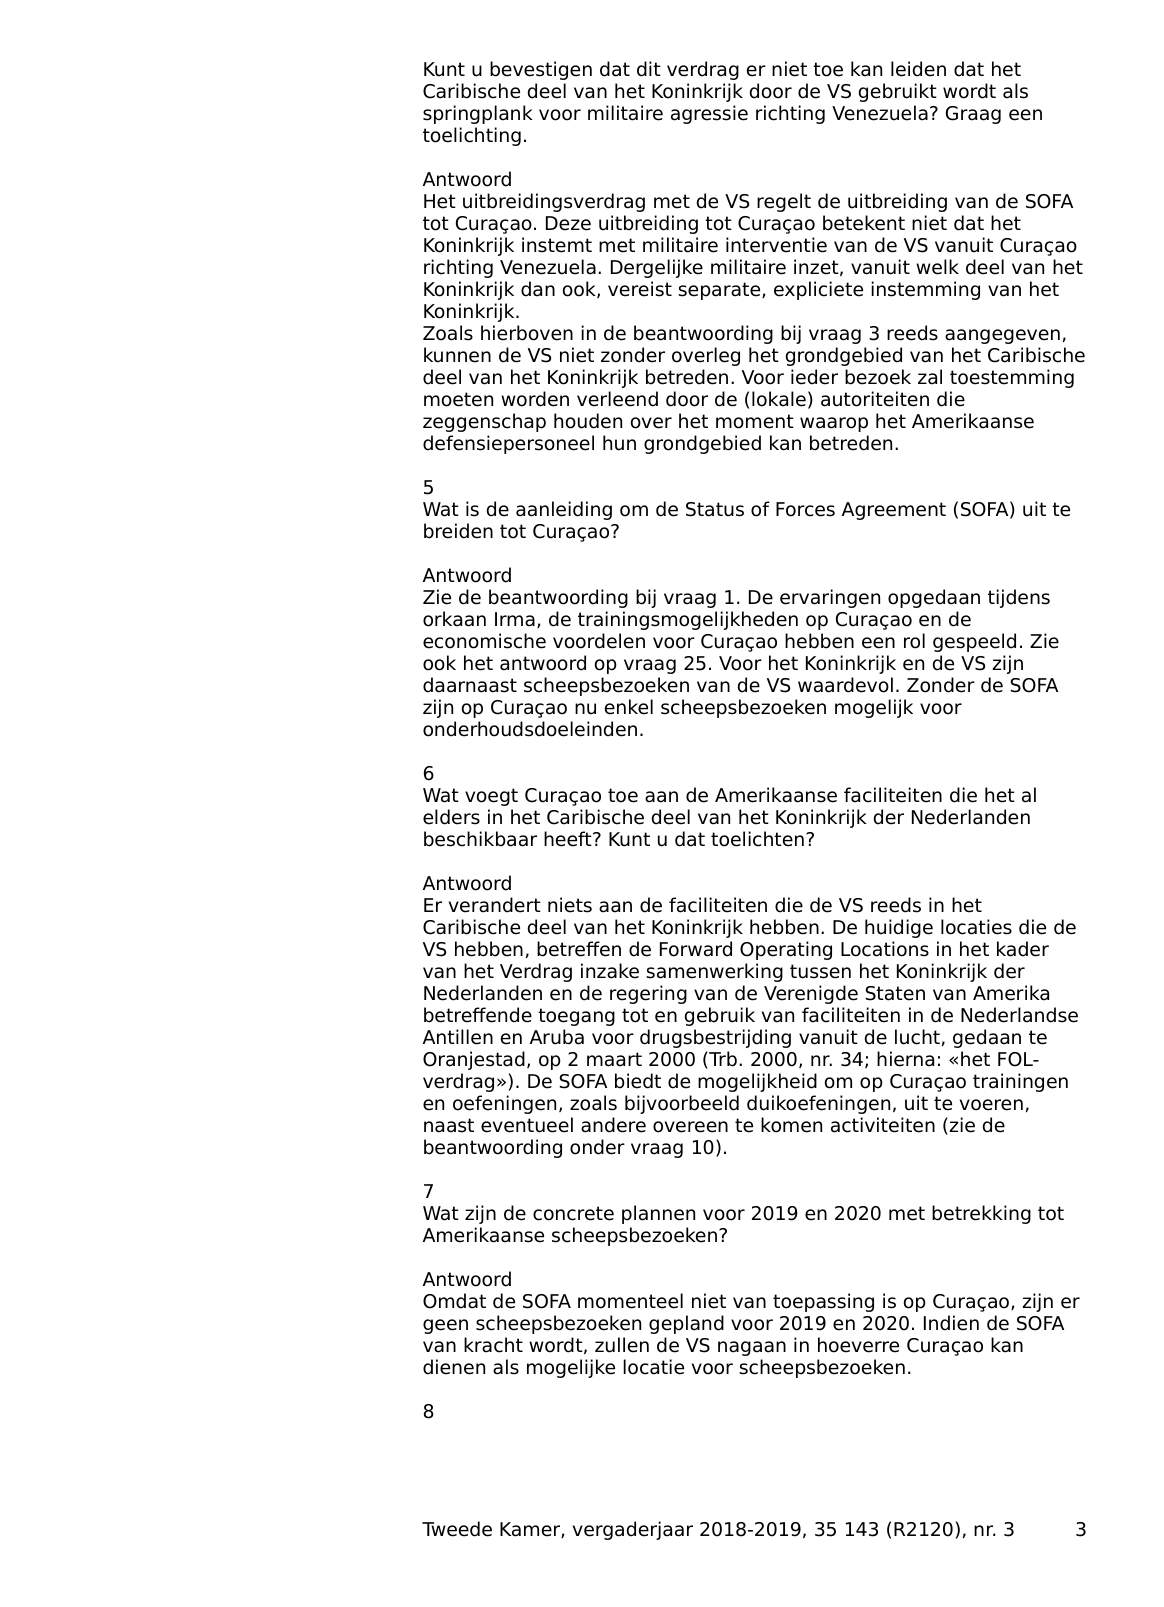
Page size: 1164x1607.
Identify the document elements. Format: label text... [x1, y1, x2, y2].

text Zie de beantwoording bij vraag 1. De ervaringen opgedaan tijdens orkaan Irma, de trainingsmogelijkheden op Curaçao en de economische voordelen voor Curaçao hebben een rol gespeeld. Zie ook het antwoord op vraag 25. Voor het Koninkrijk en de VS zijn daarnaast scheepsbezoeken van de VS waardevol. Zonder de SOFA zijn op Curaçao nu enkel scheepsbezoeken mogelijk voor onderhoudsdoeleinden. [422, 587, 1087, 741]
text Het uitbreidingsverdrag met de VS regelt de uitbreiding van de SOFA tot Curaçao. Deze uitbreiding tot Curaçao betekent niet dat het Koninkrijk instemt met militaire interventie van de VS vanuit Curaçao richting Venezuela. Dergelijke militaire inzet, vanuit welk deel van het Koninkrijk dan ook, vereist separate, expliciete instemming van het Koninkrijk. [422, 191, 1087, 323]
text 6 [422, 763, 1087, 785]
text 8 [422, 1401, 1087, 1423]
text 5 [422, 477, 1087, 499]
text Antwoord [422, 1269, 1087, 1291]
text 7 [422, 1181, 1087, 1203]
text Antwoord [422, 169, 1087, 191]
text Antwoord [422, 873, 1087, 895]
text Omdat de SOFA momenteel niet van toepassing is op Curaçao, zijn er geen scheepsbezoeken gepland voor 2019 en 2020. Indien de SOFA van kracht wordt, zullen de VS nagaan in hoeverre Curaçao kan dienen als mogelijke locatie voor scheepsbezoeken. [422, 1291, 1087, 1379]
text Antwoord [422, 565, 1087, 587]
text Wat is de aanleiding om de Status of Forces Agreement (SOFA) uit te breiden tot Curaçao? [422, 499, 1087, 543]
text Kunt u bevestigen dat dit verdrag er niet toe kan leiden dat het Caribische deel van het Koninkrijk door de VS gebruikt wordt als springplank voor militaire agressie richting Venezuela? Graag een toelichting. [422, 59, 1087, 147]
text Wat zijn de concrete plannen voor 2019 en 2020 met betrekking tot Amerikaanse scheepsbezoeken? [422, 1203, 1087, 1247]
text Wat voegt Curaçao toe aan de Amerikaanse faciliteiten die het al elders in het Caribische deel van het Koninkrijk der Nederlanden beschikbaar heeft? Kunt u dat toelichten? [422, 785, 1087, 851]
text Zoals hierboven in de beantwoording bij vraag 3 reeds aangegeven, kunnen de VS niet zonder overleg het grondgebied van het Caribische deel van het Koninkrijk betreden. Voor ieder bezoek zal toestemming moeten worden verleend door de (lokale) autoriteiten die zeggenschap houden over het moment waarop het Amerikaanse defensiepersoneel hun grondgebied kan betreden. [422, 323, 1087, 455]
text Er verandert niets aan de faciliteiten die de VS reeds in het Caribische deel van het Koninkrijk hebben. De huidige locaties die de VS hebben, betreffen de Forward Operating Locations in het kader van het Verdrag inzake samenwerking tussen het Koninkrijk der Nederlanden en de regering van de Verenigde Staten van Amerika betreffende toegang tot en gebruik van faciliteiten in de Nederlandse Antillen en Aruba voor drugsbestrijding vanuit de lucht, gedaan te Oranjestad, op 2 maart 2000 (Trb. 2000, nr. 34; hierna: «het FOL-verdrag»). De SOFA biedt de mogelijkheid om op Curaçao trainingen en oefeningen, zoals bijvoorbeeld duikoefeningen, uit te voeren, naast eventueel andere overeen te komen activiteiten (zie de beantwoording onder vraag 10). [422, 895, 1087, 1159]
